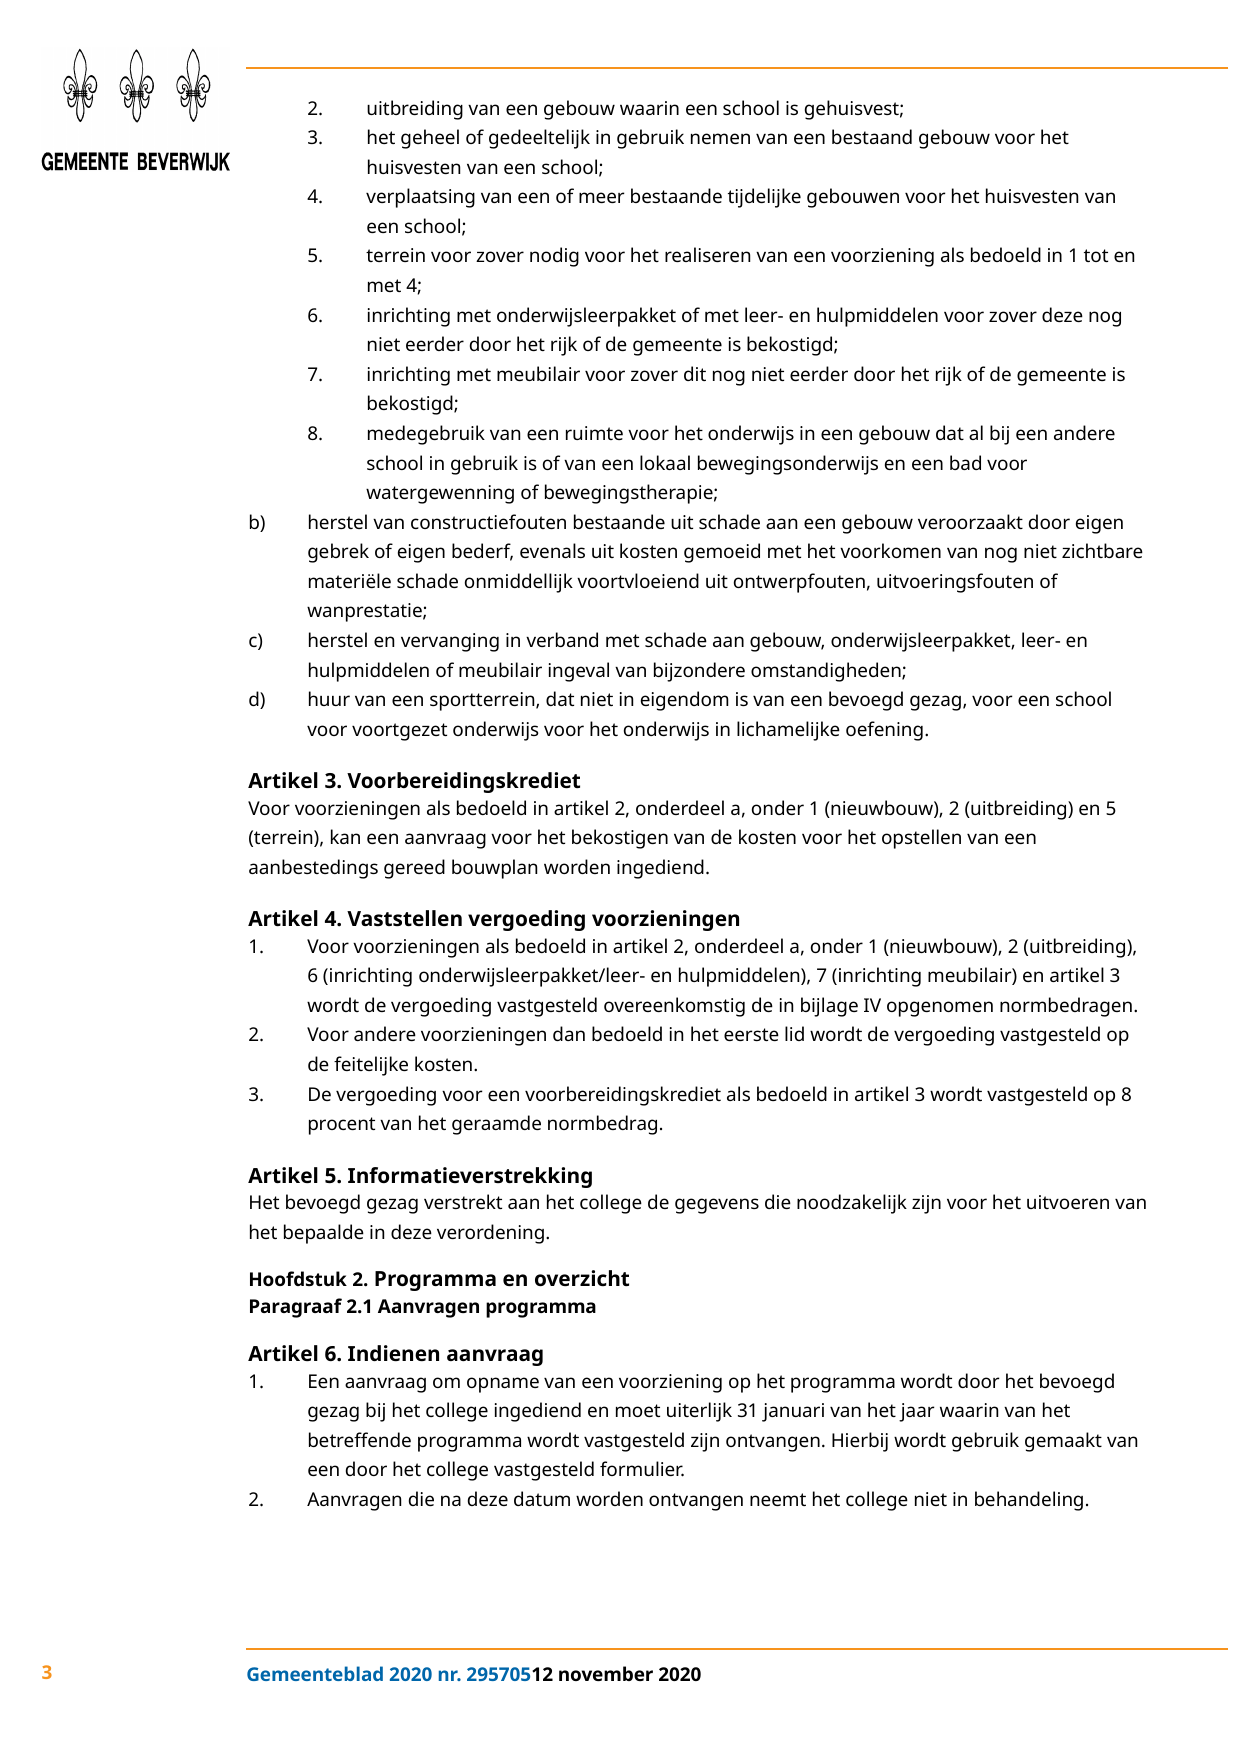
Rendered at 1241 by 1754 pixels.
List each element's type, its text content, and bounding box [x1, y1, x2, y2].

text Paragraaf 2.1 Aanvragen programma [248, 1293, 1152, 1319]
picture [41, 47, 231, 172]
text Het bevoegd gezag verstrekt aan het college de gegevens die noodzakelijk zijn voor het uitvoeren van het bepaalde in deze verordening. [248, 1189, 1152, 1244]
list inrichting met onderwijsleerpakket of met leer- en hulpmiddelen voor zover deze nog niet eerder door het rijk of de gemeente is bekostigd; [307, 302, 1152, 357]
list Voor voorzieningen als bedoeld in artikel 2, onderdeel a, onder 1 (nieuwbouw), 2 (uitbreiding), 6 (inrichting onderwijsleerpakket/leer- en hulpmiddelen), 7 (inrichting meubilair) en artikel 3 wordt de vergoeding vastgesteld overeenkomstig de in bijlage IV opgenomen normbedragen. [248, 933, 1152, 1018]
list terrein voor zover nodig voor het realiseren van een voorziening als bedoeld in 1 tot en met 4; [307, 243, 1152, 298]
list medegebruik van een ruimte voor het onderwijs in een gebouw dat al bij een andere school in gebruik is of van een lokaal bewegingsonderwijs en een bad voor watergewenning of bewegingstherapie; [307, 420, 1152, 505]
list herstel van constructiefouten bestaande uit schade aan een gebouw veroorzaakt door eigen gebrek of eigen bederf, evenals uit kosten gemoeid met het voorkomen van nog niet zichtbare materiële schade onmiddellijk voortvloeiend uit ontwerpfouten, uitvoeringsfouten of wanprestatie; [248, 509, 1152, 623]
text Artikel 6. Indienen aanvraag [248, 1339, 1152, 1368]
list herstel en vervanging in verband met schade aan gebouw, onderwijsleerpakket, leer- en hulpmiddelen of meubilair ingeval van bijzondere omstandigheden; [248, 627, 1152, 683]
text Artikel 5. Informatieverstrekking [248, 1161, 1152, 1189]
list huur van een sportterrein, dat niet in eigendom is van een bevoegd gezag, voor een school voor voortgezet onderwijs voor het onderwijs in lichamelijke oefening. [248, 686, 1152, 742]
list uitbreiding van een gebouw waarin een school is gehuisvest; [307, 95, 1152, 121]
list Een aanvraag om opname van een voorziening op het programma wordt door het bevoegd gezag bij het college ingediend en moet uiterlijk 31 januari van het jaar waarin van het betreffende programma wordt vastgesteld zijn ontvangen. Hierbij wordt gebruik gemaakt van een door het college vastgesteld formulier. [248, 1368, 1152, 1482]
list het geheel of gedeeltelijk in gebruik nemen van een bestaand gebouw voor het huisvesten van een school; [307, 124, 1152, 180]
text Artikel 3. Voorbereidingskrediet [248, 766, 1152, 795]
text Artikel 4. Vaststellen vergoeding voorzieningen [248, 904, 1152, 933]
list verplaatsing van een of meer bestaande tijdelijke gebouwen voor het huisvesten van een school; [307, 183, 1152, 239]
list De vergoeding voor een voorbereidingskrediet als bedoeld in artikel 3 wordt vastgesteld op 8 procent van het geraamde normbedrag. [248, 1081, 1152, 1136]
list Voor andere voorzieningen dan bedoeld in het eerste lid wordt de vergoeding vastgesteld op de feitelijke kosten. [248, 1022, 1152, 1077]
list Aanvragen die na deze datum worden ontvangen neemt het college niet in behandeling. [248, 1486, 1152, 1512]
list inrichting met meubilair voor zover dit nog niet eerder door het rijk of de gemeente is bekostigd; [307, 361, 1152, 416]
text Hoofdstuk 2. Programma en overzicht [248, 1264, 1152, 1293]
text Voor voorzieningen als bedoeld in artikel 2, onderdeel a, onder 1 (nieuwbouw), 2 (uitbreiding) en 5 (terrein), kan een aanvraag voor het bekostigen van de kosten voor het opstellen van een aanbestedings gereed bouwplan worden ingediend. [248, 795, 1152, 880]
